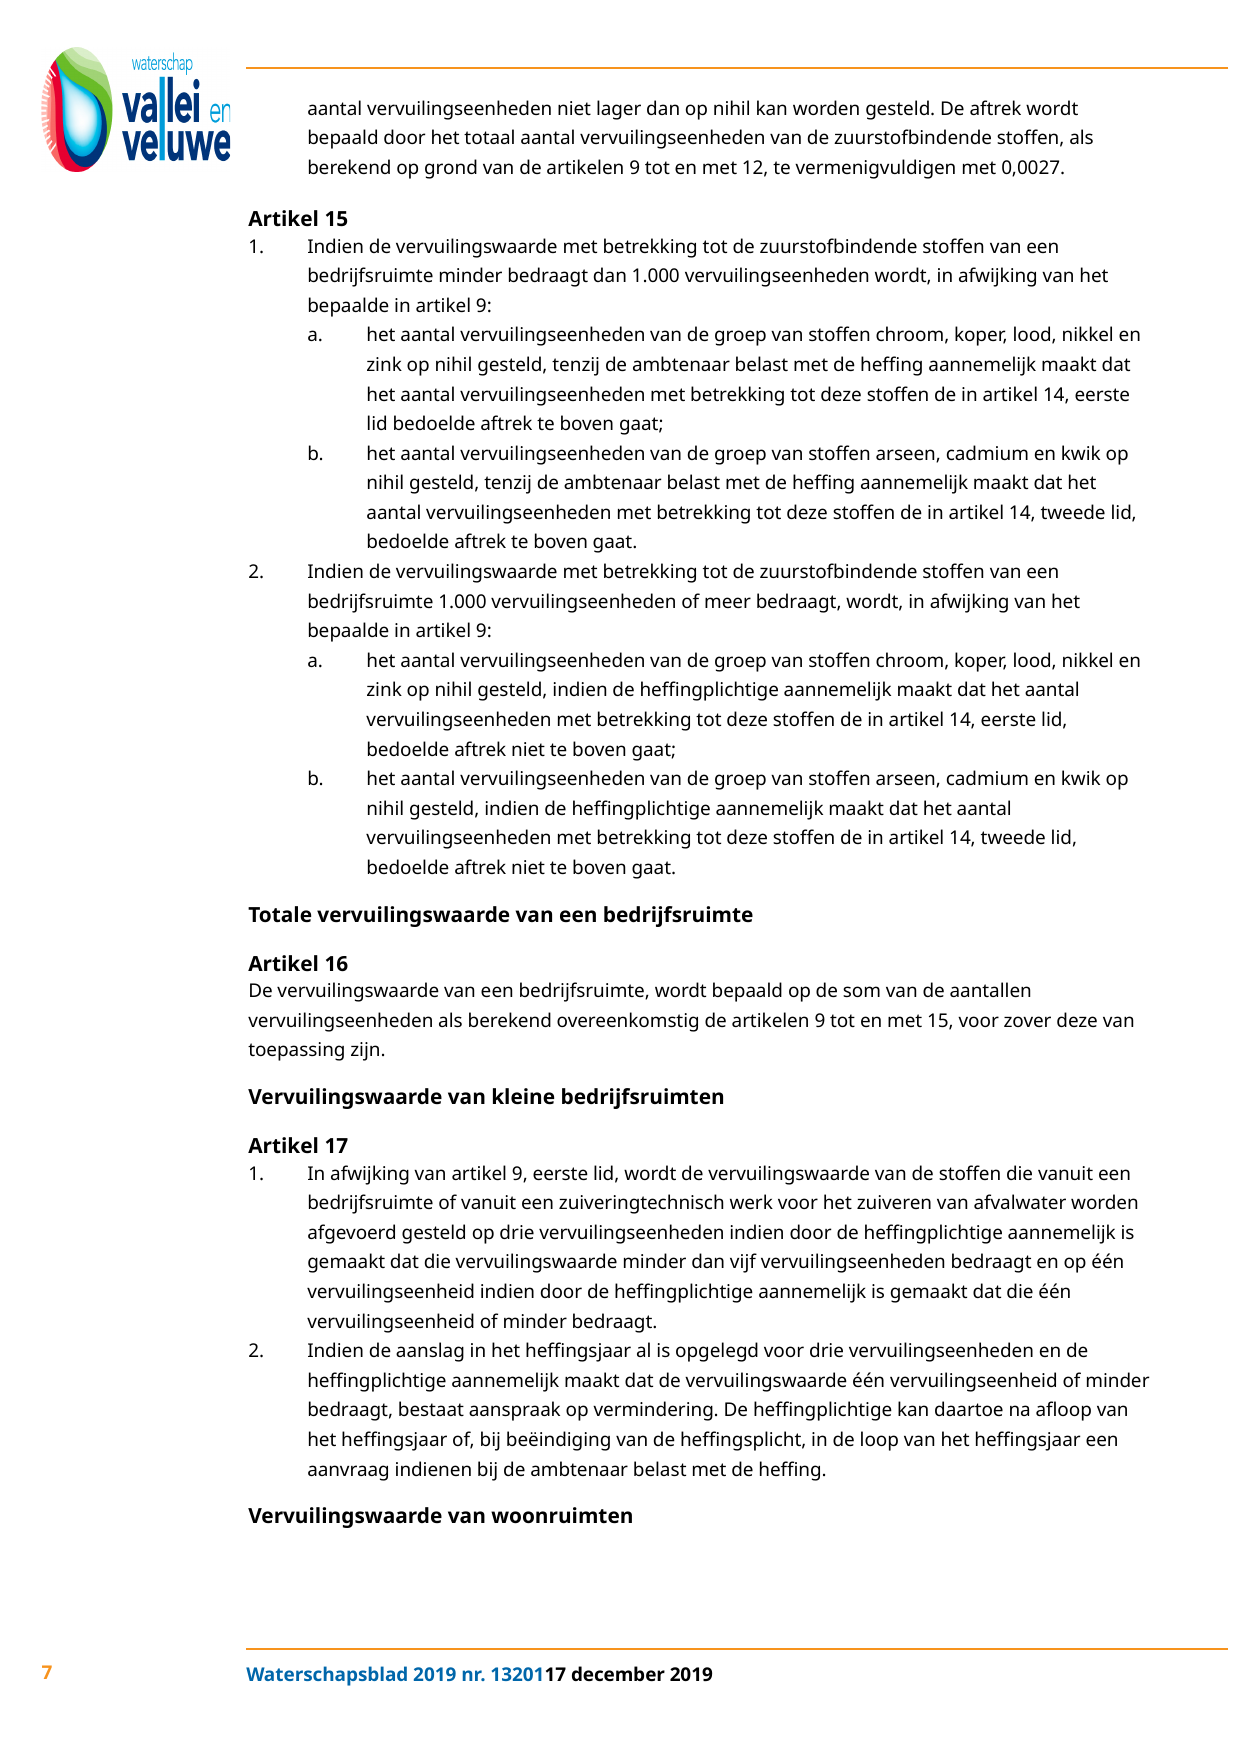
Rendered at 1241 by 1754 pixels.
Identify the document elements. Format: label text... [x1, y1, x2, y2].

text Vervuilingswaarde van kleine bedrijfsruimten [248, 1082, 1152, 1111]
list Indien de vervuilingswaarde met betrekking tot de zuurstofbindende stoffen van een bedrijfsruimte minder bedraagt dan 1.000 vervuilingseenheden wordt, in afwijking van het bepaalde in artikel 9: [248, 233, 1152, 318]
list het aantal vervuilingseenheden van de groep van stoffen arseen, cadmium en kwik op nihil gesteld, tenzij de ambtenaar belast met de heffing aannemelijk maakt dat het aantal vervuilingseenheden met betrekking tot deze stoffen de in artikel 14, tweede lid, bedoelde aftrek te boven gaat. [307, 440, 1152, 554]
list Indien de vervuilingswaarde met betrekking tot de zuurstofbindende stoffen van een bedrijfsruimte 1.000 vervuilingseenheden of meer bedraagt, wordt, in afwijking van het bepaalde in artikel 9: [248, 558, 1152, 643]
picture [41, 47, 231, 172]
text Totale vervuilingswaarde van een bedrijfsruimte [248, 900, 1152, 928]
list aantal vervuilingseenheden niet lager dan op nihil kan worden gesteld. De aftrek wordt bepaald door het totaal aantal vervuilingseenheden van de zuurstofbindende stoffen, als berekend op grond van de artikelen 9 tot en met 12, te vermenigvuldigen met 0,0027. [248, 95, 1152, 180]
list Indien de aanslag in het heffingsjaar al is opgelegd voor drie vervuilingseenheden en de heffingplichtige aannemelijk maakt dat de vervuilingswaarde één vervuilingseenheid of minder bedraagt, bestaat aanspraak op vermindering. De heffingplichtige kan daartoe na afloop van het heffingsjaar of, bij beëindiging van de heffingsplicht, in de loop van het heffingsjaar een aanvraag indienen bij de ambtenaar belast met de heffing. [248, 1337, 1152, 1481]
list het aantal vervuilingseenheden van de groep van stoffen chroom, koper, lood, nikkel en zink op nihil gesteld, indien de heffingplichtige aannemelijk maakt dat het aantal vervuilingseenheden met betrekking tot deze stoffen de in artikel 14, eerste lid, bedoelde aftrek niet te boven gaat; [307, 647, 1152, 761]
list In afwijking van artikel 9, eerste lid, wordt de vervuilingswaarde van de stoffen die vanuit een bedrijfsruimte of vanuit een zuiveringtechnisch werk voor het zuiveren van afvalwater worden afgevoerd gesteld op drie vervuilingseenheden indien door de heffingplichtige aannemelijk is gemaakt dat die vervuilingswaarde minder dan vijf vervuilingseenheden bedraagt en op één vervuilingseenheid indien door de heffingplichtige aannemelijk is gemaakt dat die één vervuilingseenheid of minder bedraagt. [248, 1160, 1152, 1333]
text Artikel 15 [248, 204, 1152, 233]
list het aantal vervuilingseenheden van de groep van stoffen arseen, cadmium en kwik op nihil gesteld, indien de heffingplichtige aannemelijk maakt dat het aantal vervuilingseenheden met betrekking tot deze stoffen de in artikel 14, tweede lid, bedoelde aftrek niet te boven gaat. [307, 765, 1152, 880]
text Artikel 16 [248, 949, 1152, 977]
text Artikel 17 [248, 1131, 1152, 1160]
text Vervuilingswaarde van woonruimten [248, 1501, 1152, 1530]
list het aantal vervuilingseenheden van de groep van stoffen chroom, koper, lood, nikkel en zink op nihil gesteld, tenzij de ambtenaar belast met de heffing aannemelijk maakt dat het aantal vervuilingseenheden met betrekking tot deze stoffen de in artikel 14, eerste lid bedoelde aftrek te boven gaat; [307, 322, 1152, 436]
text De vervuilingswaarde van een bedrijfsruimte, wordt bepaald op de som van de aantallen vervuilingseenheden als berekend overeenkomstig de artikelen 9 tot en met 15, voor zover deze van toepassing zijn. [248, 977, 1152, 1062]
